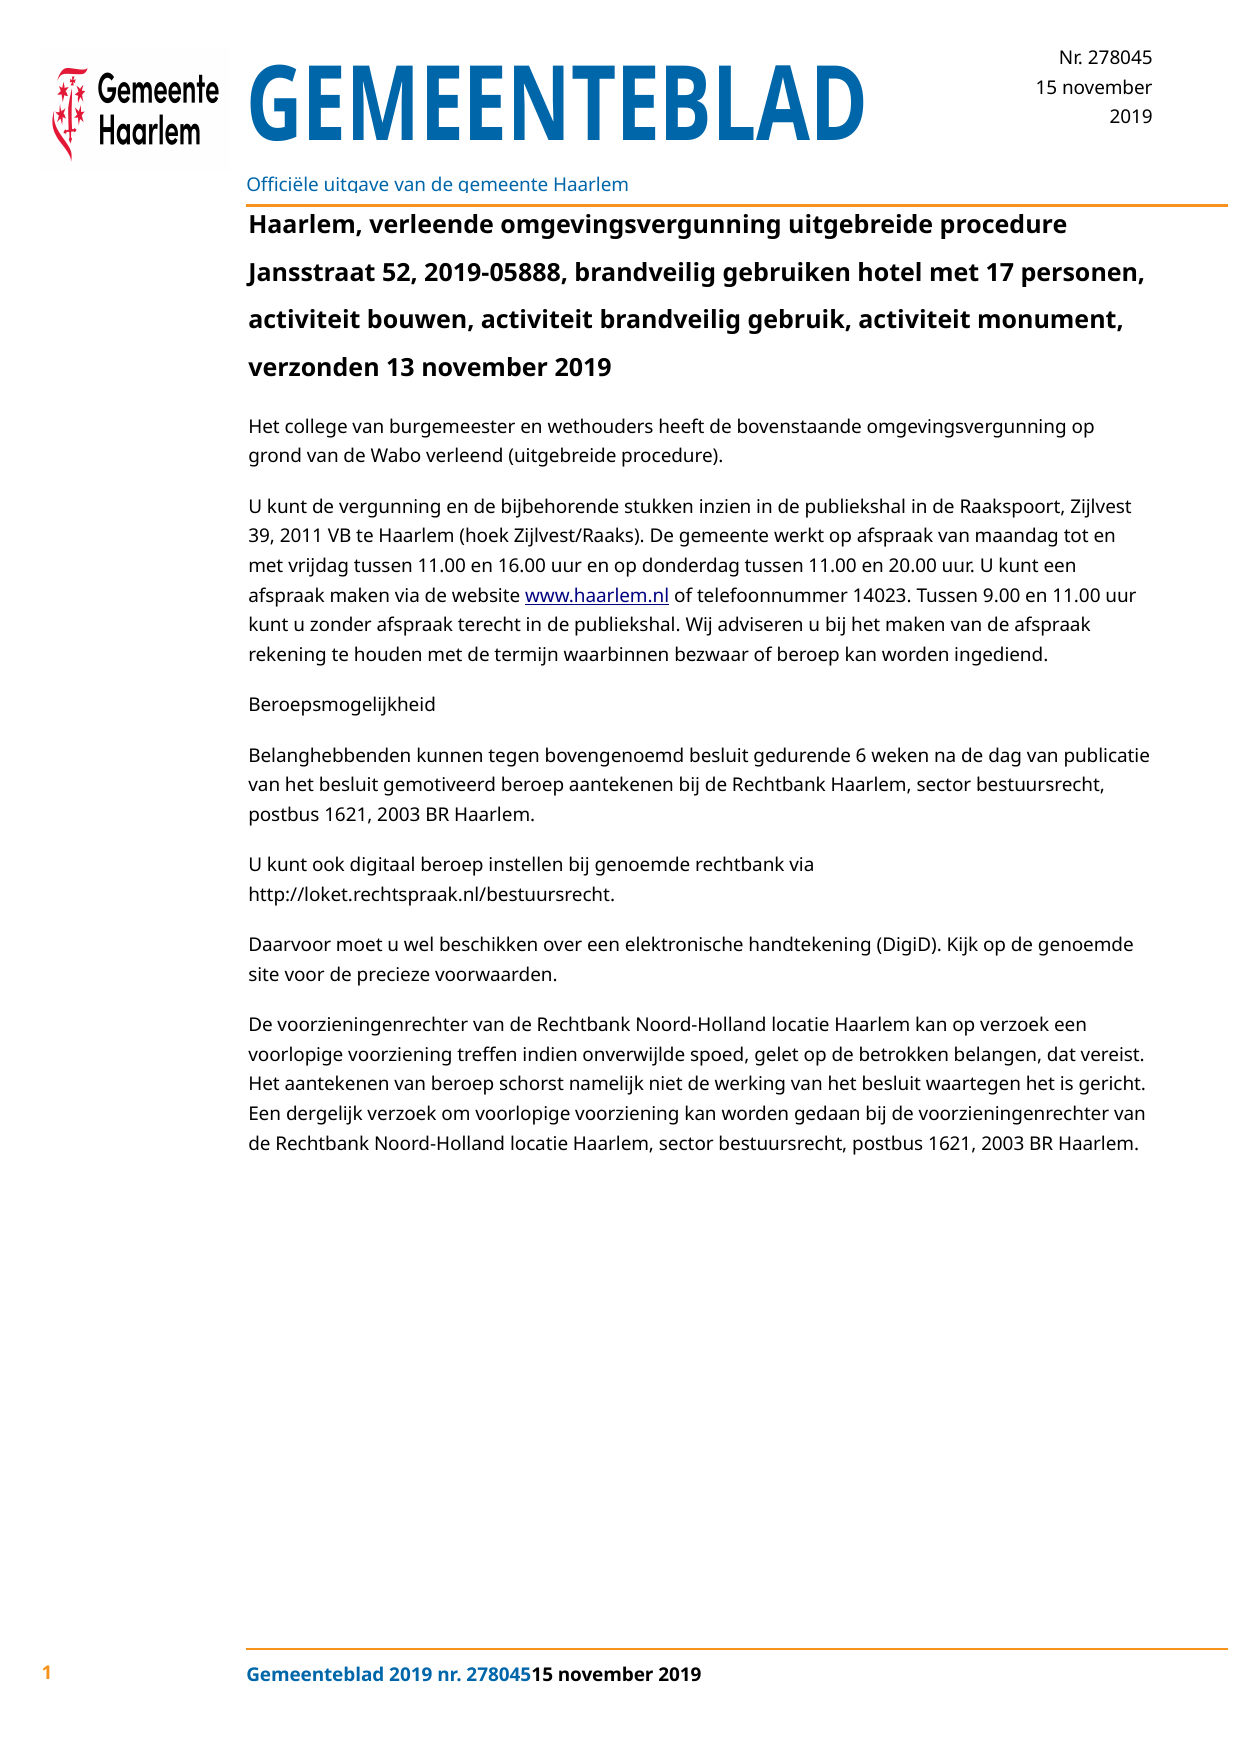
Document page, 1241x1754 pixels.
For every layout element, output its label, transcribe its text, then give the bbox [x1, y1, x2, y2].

text U kunt de vergunning en de bijbehorende stukken inzien in de publiekshal in de Raakspoort, Zijlvest 39, 2011 VB te Haarlem (hoek Zijlvest/Raaks). De gemeente werkt op afspraak van maandag tot en met vrijdag tussen 11.00 en 16.00 uur en op donderdag tussen 11.00 en 20.00 uur. U kunt een afspraak maken via de website www.haarlem.nl of telefoonnummer 14023. Tussen 9.00 en 11.00 uur kunt u zonder afspraak terecht in de publiekshal. Wij adviseren u bij het maken van de afspraak rekening te houden met de termijn waarbinnen bezwaar of beroep kan worden ingediend. [248, 493, 1152, 667]
picture [41, 47, 231, 172]
text Belanghebbenden kunnen tegen bovengenoemd besluit gedurende 6 weken na de dag van publicatie van het besluit gemotiveerd beroep aantekenen bij de Rechtbank Haarlem, sector bestuursrecht, postbus 1621, 2003 BR Haarlem. [248, 742, 1152, 827]
text Het college van burgemeester en wethouders heeft de bovenstaande omgevingsvergunning op grond van de Wabo verleend (uitgebreide procedure). [248, 413, 1152, 468]
text Beroepsmogelijkheid [248, 691, 1152, 717]
text Haarlem, verleende omgevingsvergunning uitgebreide procedure Jansstraat 52, 2019-05888, brandveilig gebruiken hotel met 17 personen, activiteit bouwen, activiteit brandveilig gebruik, activiteit monument, verzonden 13 november 2019 [248, 207, 1152, 384]
text Daarvoor moet u wel beschikken over een elektronische handtekening (DigiD). Kijk op de genoemde site voor de precieze voorwaarden. [248, 931, 1152, 987]
text U kunt ook digitaal beroep instellen bij genoemde rechtbank via http://loket.rechtspraak.nl/bestuursrecht. [248, 851, 1152, 907]
text De voorzieningenrechter van de Rechtbank Noord-Holland locatie Haarlem kan op verzoek een voorlopige voorziening treffen indien onverwijlde spoed, gelet op de betrokken belangen, dat vereist. Het aantekenen van beroep schorst namelijk niet de werking van het besluit waartegen het is gericht. Een dergelijk verzoek om voorlopige voorziening kan worden gedaan bij de voorzieningenrechter van de Rechtbank Noord-Holland locatie Haarlem, sector bestuursrecht, postbus 1621, 2003 BR Haarlem. [248, 1011, 1152, 1156]
